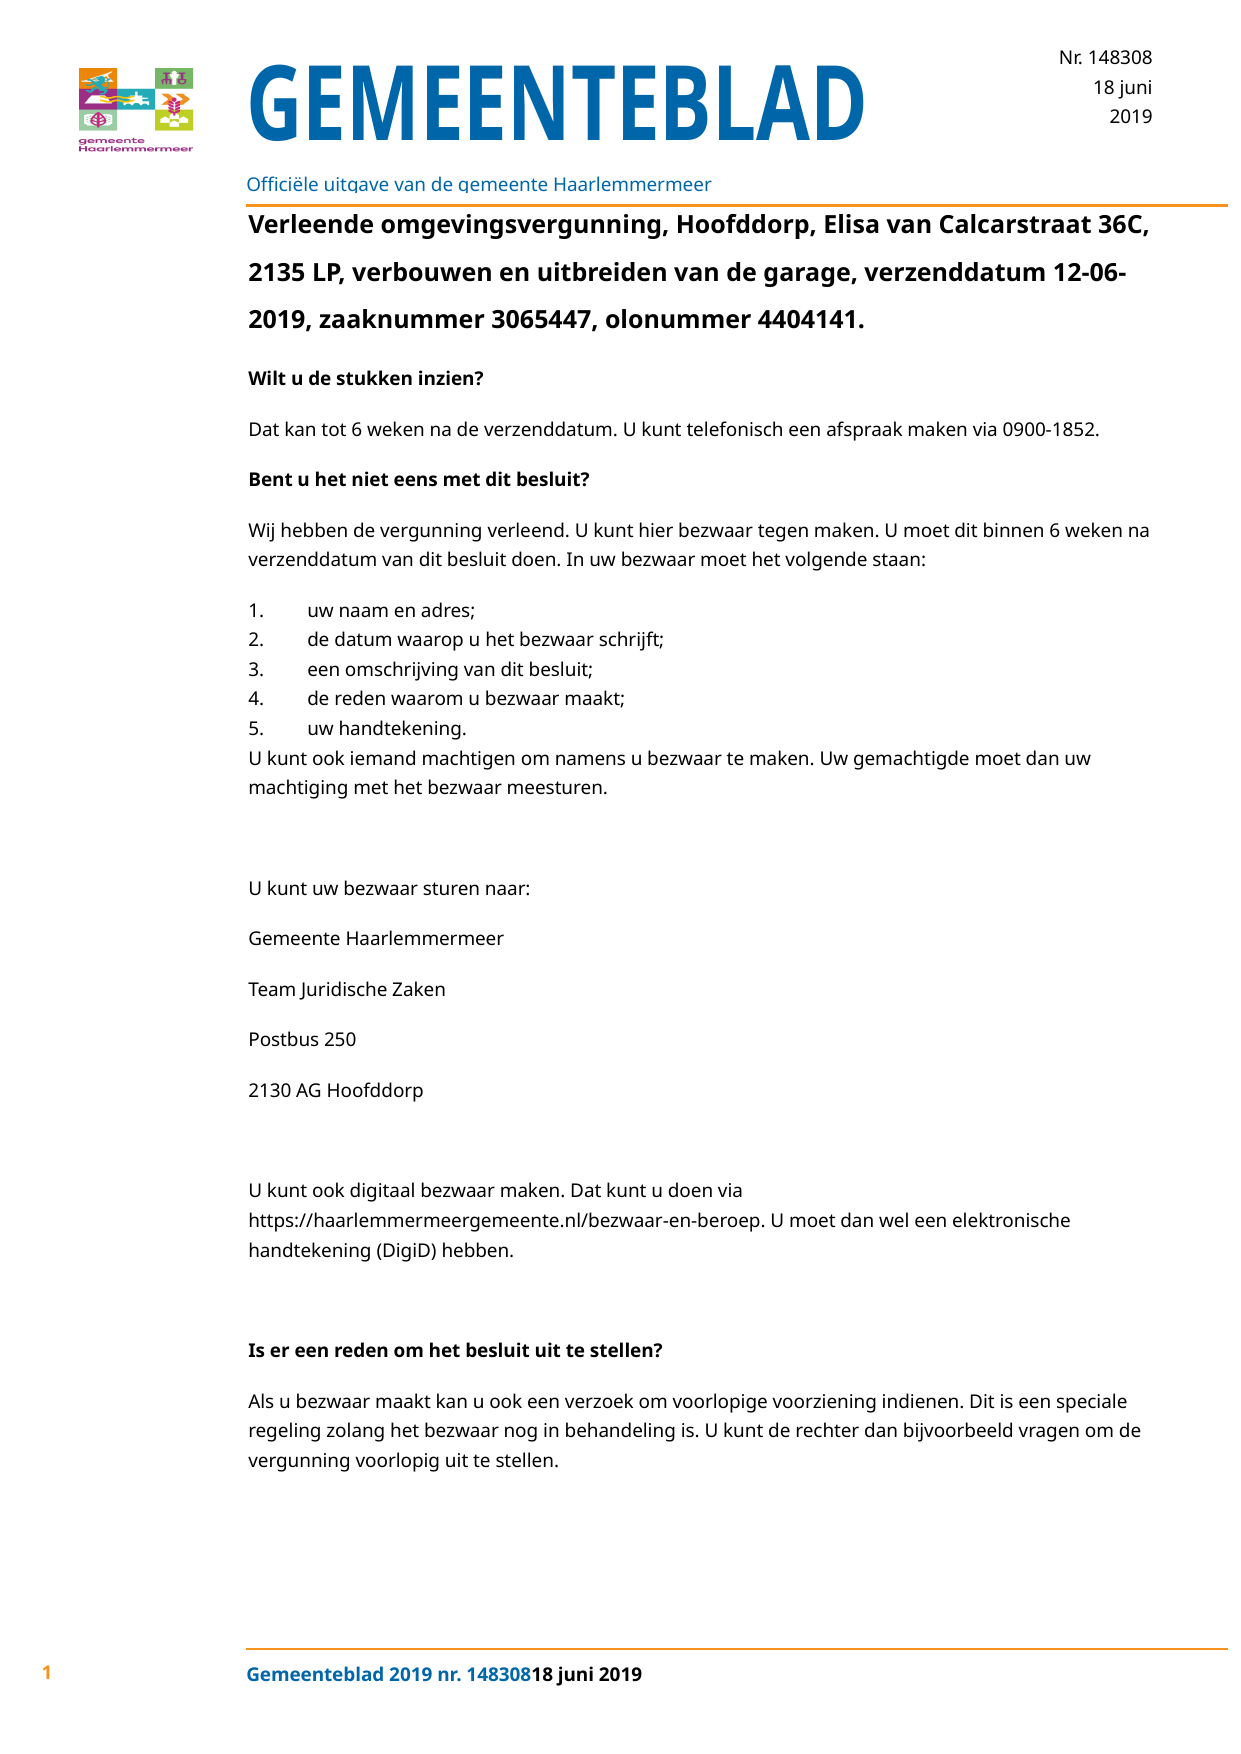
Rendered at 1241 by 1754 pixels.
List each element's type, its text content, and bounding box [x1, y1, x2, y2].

list uw handtekening. [248, 715, 1152, 741]
text Team Juridische Zaken [248, 976, 1152, 1002]
text Postbus 250 [248, 1026, 1152, 1052]
text Bent u het niet eens met dit besluit? [248, 466, 1152, 492]
text U kunt ook digitaal bezwaar maken. Dat kunt u doen via https://haarlemmermeergemeente.nl/bezwaar-en-beroep. U moet dan wel een elektronische handtekening (DigiD) hebben. [248, 1178, 1152, 1262]
list de datum waarop u het bezwaar schrijft; [248, 626, 1152, 652]
text Wilt u de stukken inzien? [248, 366, 1152, 391]
text Als u bezwaar maakt kan u ook een verzoek om voorlopige voorziening indienen. Dit is een speciale regeling zolang het bezwaar nog in behandeling is. U kunt de rechter dan bijvoorbeeld vragen om de vergunning voorlopig uit te stellen. [248, 1388, 1152, 1473]
text Dat kan tot 6 weken na de verzenddatum. U kunt telefonisch een afspraak maken via 0900-1852. [248, 416, 1152, 442]
text U kunt uw bezwaar sturen naar: [248, 875, 1152, 901]
text Is er een reden om het besluit uit te stellen? [248, 1338, 1152, 1363]
text Gemeente Haarlemmermeer [248, 926, 1152, 951]
text Verleende omgevingsvergunning, Hoofddorp, Elisa van Calcarstraat 36C, 2135 LP, verbouwen en uitbreiden van de garage, verzenddatum 12-06-2019, zaaknummer 3065447, olonummer 4404141. [248, 207, 1152, 336]
picture [41, 47, 231, 172]
list de reden waarom u bezwaar maakt; [248, 686, 1152, 711]
list een omschrijving van dit besluit; [248, 656, 1152, 682]
text U kunt ook iemand machtigen om namens u bezwaar te maken. Uw gemachtigde moet dan uw machtiging met het bezwaar meesturen. [248, 745, 1152, 800]
text Wij hebben de vergunning verleend. U kunt hier bezwaar tegen maken. U moet dit binnen 6 weken na verzenddatum van dit besluit doen. In uw bezwaar moet het volgende staan: [248, 517, 1152, 572]
text 2130 AG Hoofddorp [248, 1077, 1152, 1102]
list uw naam en adres; [248, 597, 1152, 622]
